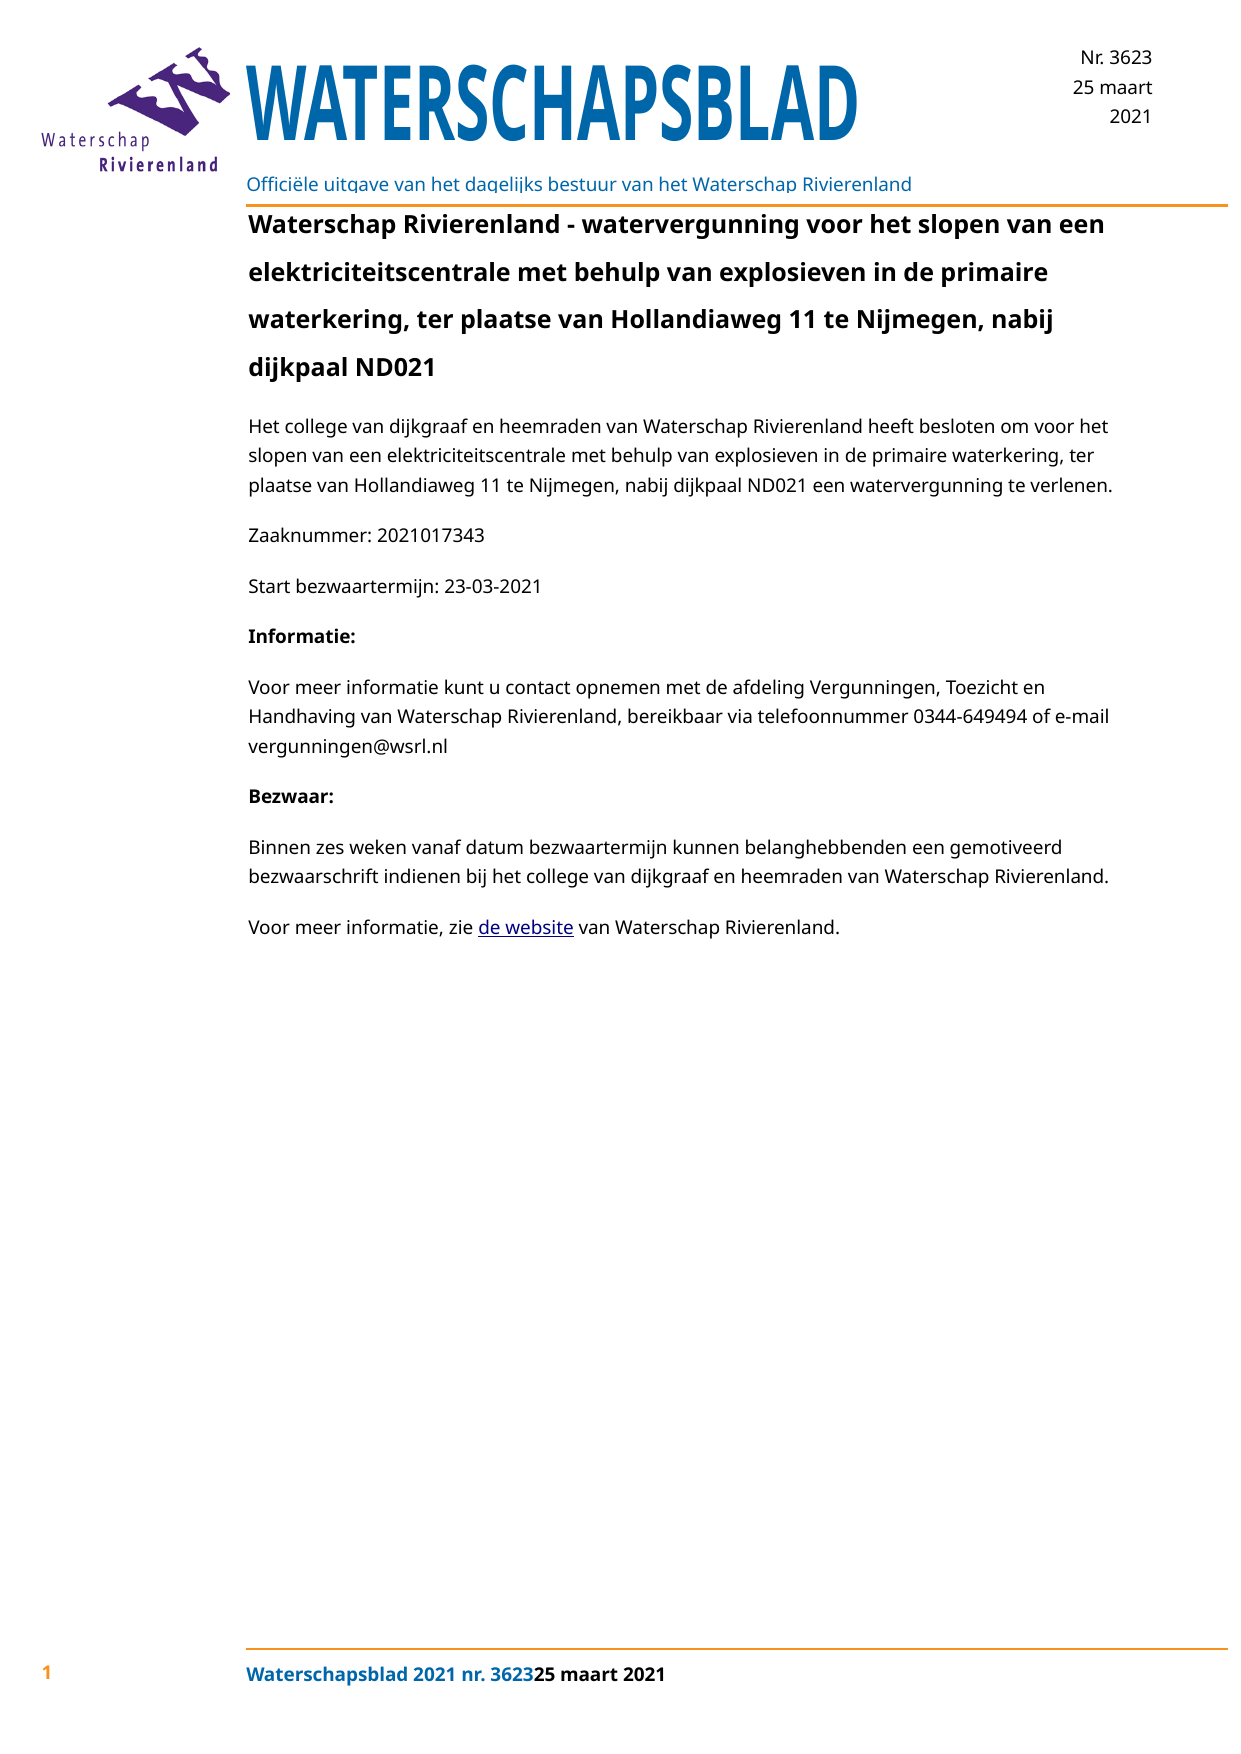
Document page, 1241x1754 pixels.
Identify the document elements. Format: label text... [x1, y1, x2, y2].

text Voor meer informatie kunt u contact opnemen met de afdeling Vergunningen, Toezicht en Handhaving van Waterschap Rivierenland, bereikbaar via telefoonnummer 0344-649494 of e-mail vergunningen@wsrl.nl [248, 674, 1152, 759]
text Bezwaar: [248, 783, 1152, 809]
text Zaaknummer: 2021017343 [248, 523, 1152, 548]
text Voor meer informatie, zie de website van Waterschap Rivierenland. [248, 914, 1152, 940]
text Binnen zes weken vanaf datum bezwaartermijn kunnen belanghebbenden een gemotiveerd bezwaarschrift indienen bij het college van dijkgraaf en heemraden van Waterschap Rivierenland. [248, 834, 1152, 889]
text Het college van dijkgraaf en heemraden van Waterschap Rivierenland heeft besloten om voor het slopen van een elektriciteitscentrale met behulp van explosieven in de primaire waterkering, ter plaatse van Hollandiaweg 11 te Nijmegen, nabij dijkpaal ND021 een watervergunning te verlenen. [248, 413, 1152, 498]
picture [41, 47, 231, 172]
text Start bezwaartermijn: 23-03-2021 [248, 573, 1152, 599]
text Waterschap Rivierenland - watervergunning voor het slopen van een elektriciteitscentrale met behulp van explosieven in de primaire waterkering, ter plaatse van Hollandiaweg 11 te Nijmegen, nabij dijkpaal ND021 [248, 207, 1152, 384]
text Informatie: [248, 623, 1152, 649]
